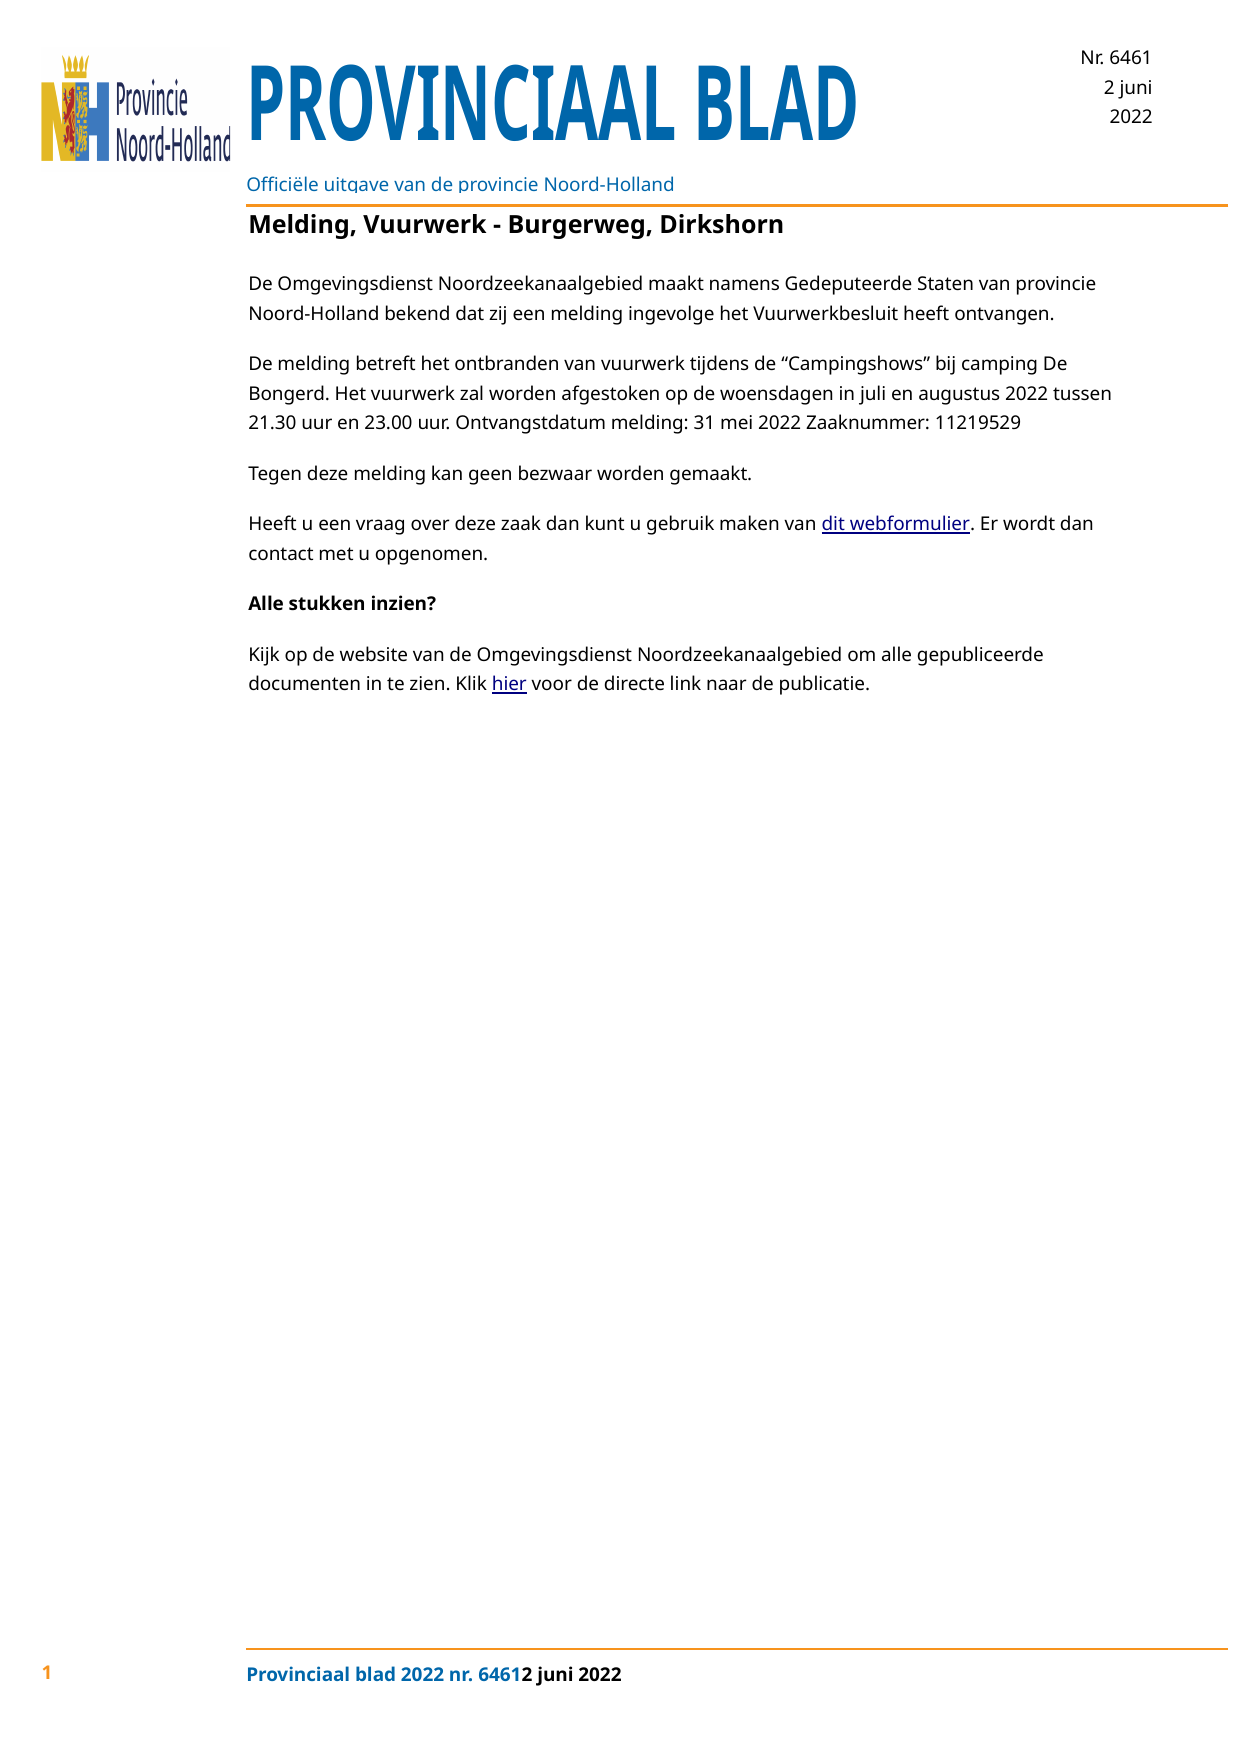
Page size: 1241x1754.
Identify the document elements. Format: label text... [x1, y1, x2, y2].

text Heeft u een vraag over deze zaak dan kunt u gebruik maken van dit webformulier. Er wordt dan contact met u opgenomen. [248, 510, 1152, 566]
text De melding betreft het ontbranden van vuurwerk tijdens de “Campingshows” bij camping De Bongerd. Het vuurwerk zal worden afgestoken op de woensdagen in juli en augustus 2022 tussen 21.30 uur en 23.00 uur. Ontvangstdatum melding: 31 mei 2022 Zaaknummer: 11219529 [248, 350, 1152, 435]
text Alle stukken inzien? [248, 590, 1152, 616]
text Melding, Vuurwerk - Burgerweg, Dirkshorn [248, 207, 1152, 241]
picture [41, 47, 231, 172]
text Tegen deze melding kan geen bezwaar worden gemaakt. [248, 460, 1152, 486]
text De Omgevingsdienst Noordzeekanaalgebied maakt namens Gedeputeerde Staten van provincie Noord-Holland bekend dat zij een melding ingevolge het Vuurwerkbesluit heeft ontvangen. [248, 270, 1152, 326]
text Kijk op de website van de Omgevingsdienst Noordzeekanaalgebied om alle gepubliceerde documenten in te zien. Klik hier voor de directe link naar de publicatie. [248, 641, 1152, 696]
